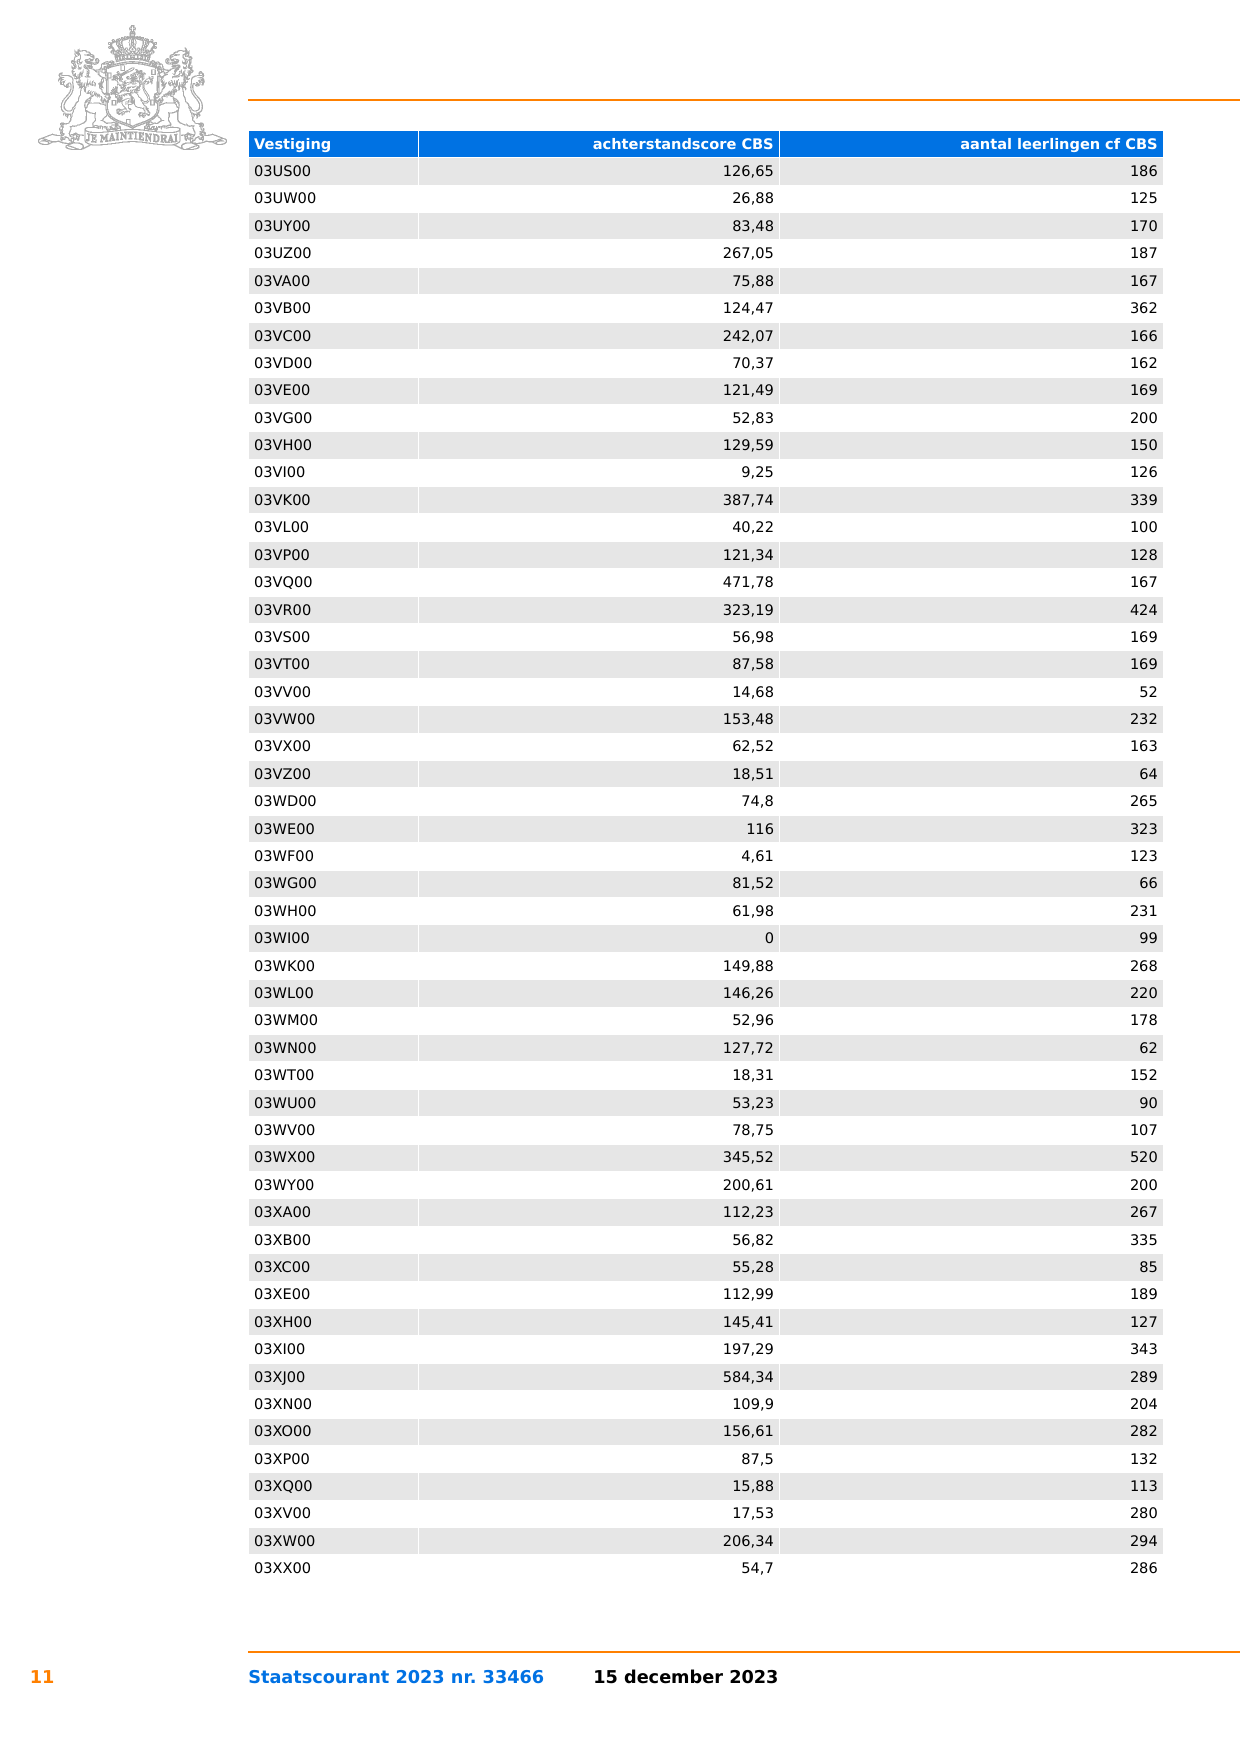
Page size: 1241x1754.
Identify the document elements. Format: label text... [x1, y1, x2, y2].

table_cell 52 [780, 679, 1163, 705]
table_cell 62,52 [419, 734, 779, 760]
table_cell 03WK00 [249, 953, 418, 979]
table_cell 03WG00 [249, 871, 418, 897]
table_cell 116 [419, 816, 779, 842]
table_cell 268 [780, 953, 1163, 979]
table_cell 520 [780, 1145, 1163, 1171]
table_cell 18,51 [419, 761, 779, 787]
table_cell 03XO00 [249, 1419, 418, 1445]
table_cell 126,65 [419, 158, 779, 185]
table_cell 163 [780, 734, 1163, 760]
table_cell 70,37 [419, 350, 779, 376]
table_cell 03VP00 [249, 542, 418, 568]
table_cell 66 [780, 871, 1163, 897]
table_cell 87,5 [419, 1446, 779, 1472]
table_cell 90 [780, 1090, 1163, 1116]
table_cell 03WH00 [249, 898, 418, 924]
table_cell 03XH00 [249, 1309, 418, 1335]
table_cell 128 [780, 542, 1163, 568]
table_cell 03XP00 [249, 1446, 418, 1472]
table_cell 03VZ00 [249, 761, 418, 787]
table_cell 152 [780, 1063, 1163, 1089]
table_cell 125 [780, 186, 1163, 212]
table_cell 132 [780, 1446, 1163, 1472]
table_cell 345,52 [419, 1145, 779, 1171]
table_cell 170 [780, 213, 1163, 239]
table_cell 83,48 [419, 213, 779, 239]
table_cell 03VS00 [249, 624, 418, 650]
table_cell 03WD00 [249, 789, 418, 815]
table_cell 0 [419, 925, 779, 952]
table_cell 4,61 [419, 843, 779, 869]
table_cell 166 [780, 323, 1163, 349]
table_cell 343 [780, 1336, 1163, 1363]
table_cell 121,49 [419, 378, 779, 404]
table_cell 206,34 [419, 1528, 779, 1554]
table_cell 03XN00 [249, 1391, 418, 1417]
table_cell 126 [780, 460, 1163, 486]
table_cell 150 [780, 432, 1163, 459]
table_cell 153,48 [419, 706, 779, 733]
table_cell 424 [780, 597, 1163, 623]
table_cell 109,9 [419, 1391, 779, 1417]
table_cell 03XI00 [249, 1336, 418, 1363]
table_cell 03VR00 [249, 597, 418, 623]
table_cell 267,05 [419, 241, 779, 267]
table_cell 127 [780, 1309, 1163, 1335]
table_cell 282 [780, 1419, 1163, 1445]
table_cell 124,47 [419, 295, 779, 322]
table_cell 03WF00 [249, 843, 418, 869]
table_cell 03VG00 [249, 405, 418, 431]
table_cell 187 [780, 241, 1163, 267]
table_cell 03UZ00 [249, 241, 418, 267]
table_header achterstandscore CBS [419, 131, 779, 157]
table_cell 75,88 [419, 268, 779, 294]
table_cell 40,22 [419, 515, 779, 541]
table_cell 146,26 [419, 980, 779, 1007]
table_cell 03VX00 [249, 734, 418, 760]
table_cell 200 [780, 1172, 1163, 1198]
table_cell 280 [780, 1501, 1163, 1527]
table_cell 113 [780, 1473, 1163, 1500]
table_cell 03XW00 [249, 1528, 418, 1554]
table_cell 03VW00 [249, 706, 418, 733]
table_cell 03VD00 [249, 350, 418, 376]
table_cell 03WT00 [249, 1063, 418, 1089]
table_cell 03VV00 [249, 679, 418, 705]
table_cell 121,34 [419, 542, 779, 568]
table_cell 14,68 [419, 679, 779, 705]
table_cell 56,82 [419, 1227, 779, 1253]
table_cell 03XX00 [249, 1556, 418, 1582]
table_cell 167 [780, 268, 1163, 294]
table_cell 03VE00 [249, 378, 418, 404]
table_cell 55,28 [419, 1254, 779, 1281]
table_cell 03XC00 [249, 1254, 418, 1281]
table_cell 167 [780, 569, 1163, 596]
table_cell 03US00 [249, 158, 418, 185]
table_cell 204 [780, 1391, 1163, 1417]
table_cell 03XV00 [249, 1501, 418, 1527]
table_cell 220 [780, 980, 1163, 1007]
table_cell 178 [780, 1008, 1163, 1034]
table_cell 03UY00 [249, 213, 418, 239]
table_cell 145,41 [419, 1309, 779, 1335]
table_cell 99 [780, 925, 1163, 952]
table_cell 74,8 [419, 789, 779, 815]
table_cell 265 [780, 789, 1163, 815]
table_cell 323,19 [419, 597, 779, 623]
table_cell 26,88 [419, 186, 779, 212]
table_cell 129,59 [419, 432, 779, 459]
table_cell 200 [780, 405, 1163, 431]
table_cell 339 [780, 487, 1163, 513]
table_cell 15,88 [419, 1473, 779, 1500]
table_cell 03VH00 [249, 432, 418, 459]
table_cell 127,72 [419, 1035, 779, 1061]
table_cell 62 [780, 1035, 1163, 1061]
table_cell 169 [780, 624, 1163, 650]
table_cell 471,78 [419, 569, 779, 596]
table_cell 231 [780, 898, 1163, 924]
table_cell 17,53 [419, 1501, 779, 1527]
table_cell 61,98 [419, 898, 779, 924]
table_cell 03VL00 [249, 515, 418, 541]
table_cell 03WM00 [249, 1008, 418, 1034]
table_cell 03VC00 [249, 323, 418, 349]
table_header Vestiging [249, 131, 418, 157]
table_cell 03WV00 [249, 1117, 418, 1143]
table_cell 294 [780, 1528, 1163, 1554]
table_cell 584,34 [419, 1364, 779, 1390]
table_cell 03WE00 [249, 816, 418, 842]
table_header aantal leerlingen cf CBS [780, 131, 1163, 157]
table_cell 78,75 [419, 1117, 779, 1143]
table_cell 149,88 [419, 953, 779, 979]
table_cell 64 [780, 761, 1163, 787]
table_cell 362 [780, 295, 1163, 322]
table_cell 03VK00 [249, 487, 418, 513]
table_cell 242,07 [419, 323, 779, 349]
table_cell 197,29 [419, 1336, 779, 1363]
table_cell 81,52 [419, 871, 779, 897]
table_cell 289 [780, 1364, 1163, 1390]
table_cell 56,98 [419, 624, 779, 650]
table_cell 169 [780, 378, 1163, 404]
table_cell 03XQ00 [249, 1473, 418, 1500]
table_cell 107 [780, 1117, 1163, 1143]
table_cell 03VT00 [249, 651, 418, 678]
table_cell 54,7 [419, 1556, 779, 1582]
table_cell 03UW00 [249, 186, 418, 212]
table_cell 267 [780, 1199, 1163, 1226]
table_cell 323 [780, 816, 1163, 842]
table_cell 03WI00 [249, 925, 418, 952]
table_cell 03VB00 [249, 295, 418, 322]
table_cell 189 [780, 1282, 1163, 1308]
table_cell 123 [780, 843, 1163, 869]
table_cell 162 [780, 350, 1163, 376]
table_cell 200,61 [419, 1172, 779, 1198]
table_cell 03VA00 [249, 268, 418, 294]
table_cell 100 [780, 515, 1163, 541]
table_cell 232 [780, 706, 1163, 733]
table_cell 03XA00 [249, 1199, 418, 1226]
table_cell 112,23 [419, 1199, 779, 1226]
table_cell 85 [780, 1254, 1163, 1281]
table_cell 286 [780, 1556, 1163, 1582]
table_cell 387,74 [419, 487, 779, 513]
table_cell 03XJ00 [249, 1364, 418, 1390]
table_cell 169 [780, 651, 1163, 678]
table_cell 03WX00 [249, 1145, 418, 1171]
table_cell 03WU00 [249, 1090, 418, 1116]
table_cell 186 [780, 158, 1163, 185]
table_cell 9,25 [419, 460, 779, 486]
table_cell 53,23 [419, 1090, 779, 1116]
table_cell 112,99 [419, 1282, 779, 1308]
table_cell 03WL00 [249, 980, 418, 1007]
table_cell 03WY00 [249, 1172, 418, 1198]
table_cell 03XE00 [249, 1282, 418, 1308]
table_cell 03WN00 [249, 1035, 418, 1061]
table_cell 52,96 [419, 1008, 779, 1034]
table_cell 18,31 [419, 1063, 779, 1089]
table_cell 03VQ00 [249, 569, 418, 596]
table_cell 87,58 [419, 651, 779, 678]
table_cell 03VI00 [249, 460, 418, 486]
table_cell 52,83 [419, 405, 779, 431]
picture [38, 25, 227, 150]
table_cell 156,61 [419, 1419, 779, 1445]
table_cell 335 [780, 1227, 1163, 1253]
table_cell 03XB00 [249, 1227, 418, 1253]
